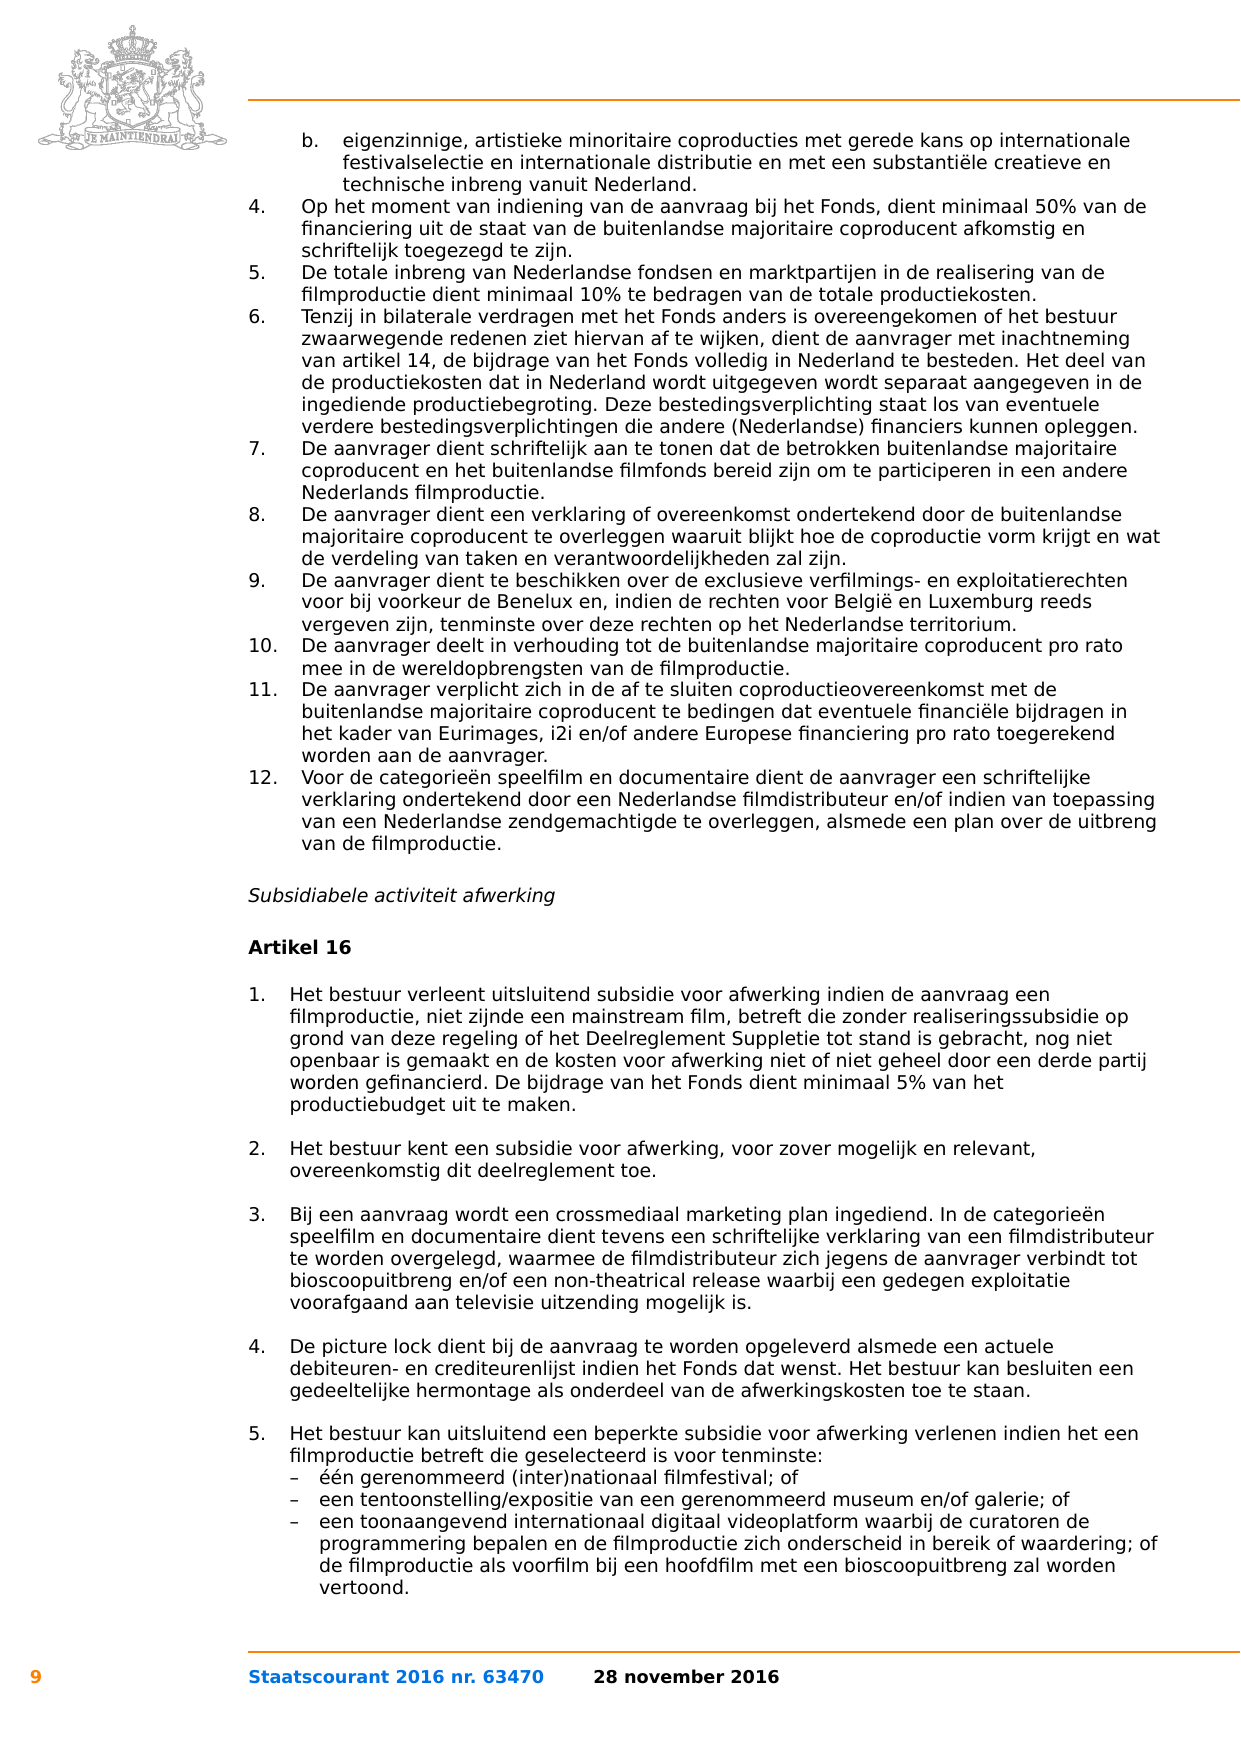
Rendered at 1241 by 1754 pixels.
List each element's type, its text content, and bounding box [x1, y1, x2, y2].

picture [38, 25, 227, 150]
text 8. De aanvrager dient een verklaring of overeenkomst ondertekend door de buitenlandse majoritaire coproducent te overleggen waaruit blijkt hoe de coproductie vorm krijgt en wat de verdeling van taken en verantwoordelijkheden zal zijn. [248, 503, 1163, 569]
text – een toonaangevend internationaal digitaal videoplatform waarbij de curatoren de programmering bepalen en de filmproductie zich onderscheid in bereik of waardering; of [289, 1511, 1163, 1555]
text 10. De aanvrager deelt in verhouding tot de buitenlandse majoritaire coproducent pro rato mee in de wereldopbrengsten van de filmproductie. [248, 635, 1163, 679]
subtitle Artikel 16 [248, 937, 1163, 959]
text 1. Het bestuur verleent uitsluitend subsidie voor afwerking indien de aanvraag een filmproductie, niet zijnde een mainstream film, betreft die zonder realiseringssubsidie op grond van deze regeling of het Deelreglement Suppletie tot stand is gebracht, nog niet openbaar is gemaakt en de kosten voor afwerking niet of niet geheel door een derde partij worden gefinancierd. De bijdrage van het Fonds dient minimaal 5% van het productiebudget uit te maken. [248, 984, 1163, 1116]
text 9. De aanvrager dient te beschikken over de exclusieve verfilmings- en exploitatierechten voor bij voorkeur de Benelux en, indien de rechten voor België en Luxemburg reeds vergeven zijn, tenminste over deze rechten op het Nederlandse territorium. [248, 569, 1163, 635]
text – een tentoonstelling/expositie van een gerenommeerd museum en/of galerie; of [289, 1489, 1163, 1511]
text 6. Tenzij in bilaterale verdragen met het Fonds anders is overeengekomen of het bestuur zwaarwegende redenen ziet hiervan af te wijken, dient de aanvrager met inachtneming van artikel 14, de bijdrage van het Fonds volledig in Nederland te besteden. Het deel van de productiekosten dat in Nederland wordt uitgegeven wordt separaat aangegeven in de ingediende productiebegroting. Deze bestedingsverplichting staat los van eventuele verdere bestedingsverplichtingen die andere (Nederlandse) financiers kunnen opleggen. [248, 306, 1163, 438]
text b. eigenzinnige, artistieke minoritaire coproducties met gerede kans op internationale festivalselectie en internationale distributie en met een substantiële creatieve en technische inbreng vanuit Nederland. [301, 130, 1163, 196]
text 2. Het bestuur kent een subsidie voor afwerking, voor zover mogelijk en relevant, overeenkomstig dit deelreglement toe. [248, 1138, 1163, 1182]
text – één gerenommeerd (inter)nationaal filmfestival; of [289, 1467, 1163, 1489]
text 4. Op het moment van indiening van de aanvraag bij het Fonds, dient minimaal 50% van de financiering uit de staat van de buitenlandse majoritaire coproducent afkomstig en schriftelijk toegezegd te zijn. [248, 196, 1163, 262]
text 4. De picture lock dient bij de aanvraag te worden opgeleverd alsmede een actuele debiteuren- en crediteurenlijst indien het Fonds dat wenst. Het bestuur kan besluiten een gedeeltelijke hermontage als onderdeel van de afwerkingskosten toe te staan. [248, 1336, 1163, 1401]
text 5. De totale inbreng van Nederlandse fondsen en marktpartijen in de realisering van de filmproductie dient minimaal 10% te bedragen van de totale productiekosten. [248, 262, 1163, 306]
text 12. Voor de categorieën speelfilm en documentaire dient de aanvrager een schriftelijke verklaring ondertekend door een Nederlandse filmdistributeur en/of indien van toepassing van een Nederlandse zendgemachtigde te overleggen, alsmede een plan over de uitbreng van de filmproductie. [248, 767, 1163, 855]
text 3. Bij een aanvraag wordt een crossmediaal marketing plan ingediend. In de categorieën speelfilm en documentaire dient tevens een schriftelijke verklaring van een filmdistributeur te worden overgelegd, waarmee de filmdistributeur zich jegens de aanvrager verbindt tot bioscoopuitbreng en/of een non-theatrical release waarbij een gedegen exploitatie voorafgaand aan televisie uitzending mogelijk is. [248, 1204, 1163, 1314]
text 5. Het bestuur kan uitsluitend een beperkte subsidie voor afwerking verlenen indien het een filmproductie betreft die geselecteerd is voor tenminste: [248, 1423, 1163, 1467]
text de filmproductie als voorfilm bij een hoofdfilm met een bioscoopuitbreng zal worden vertoond. [319, 1555, 1163, 1599]
subtitle Subsidiabele activiteit afwerking [248, 885, 1163, 907]
text 7. De aanvrager dient schriftelijk aan te tonen dat de betrokken buitenlandse majoritaire coproducent en het buitenlandse filmfonds bereid zijn om te participeren in een andere Nederlands filmproductie. [248, 438, 1163, 503]
text 11. De aanvrager verplicht zich in de af te sluiten coproductieovereenkomst met de buitenlandse majoritaire coproducent te bedingen dat eventuele financiële bijdragen in het kader van Eurimages, i2i en/of andere Europese financiering pro rato toegerekend worden aan de aanvrager. [248, 679, 1163, 767]
